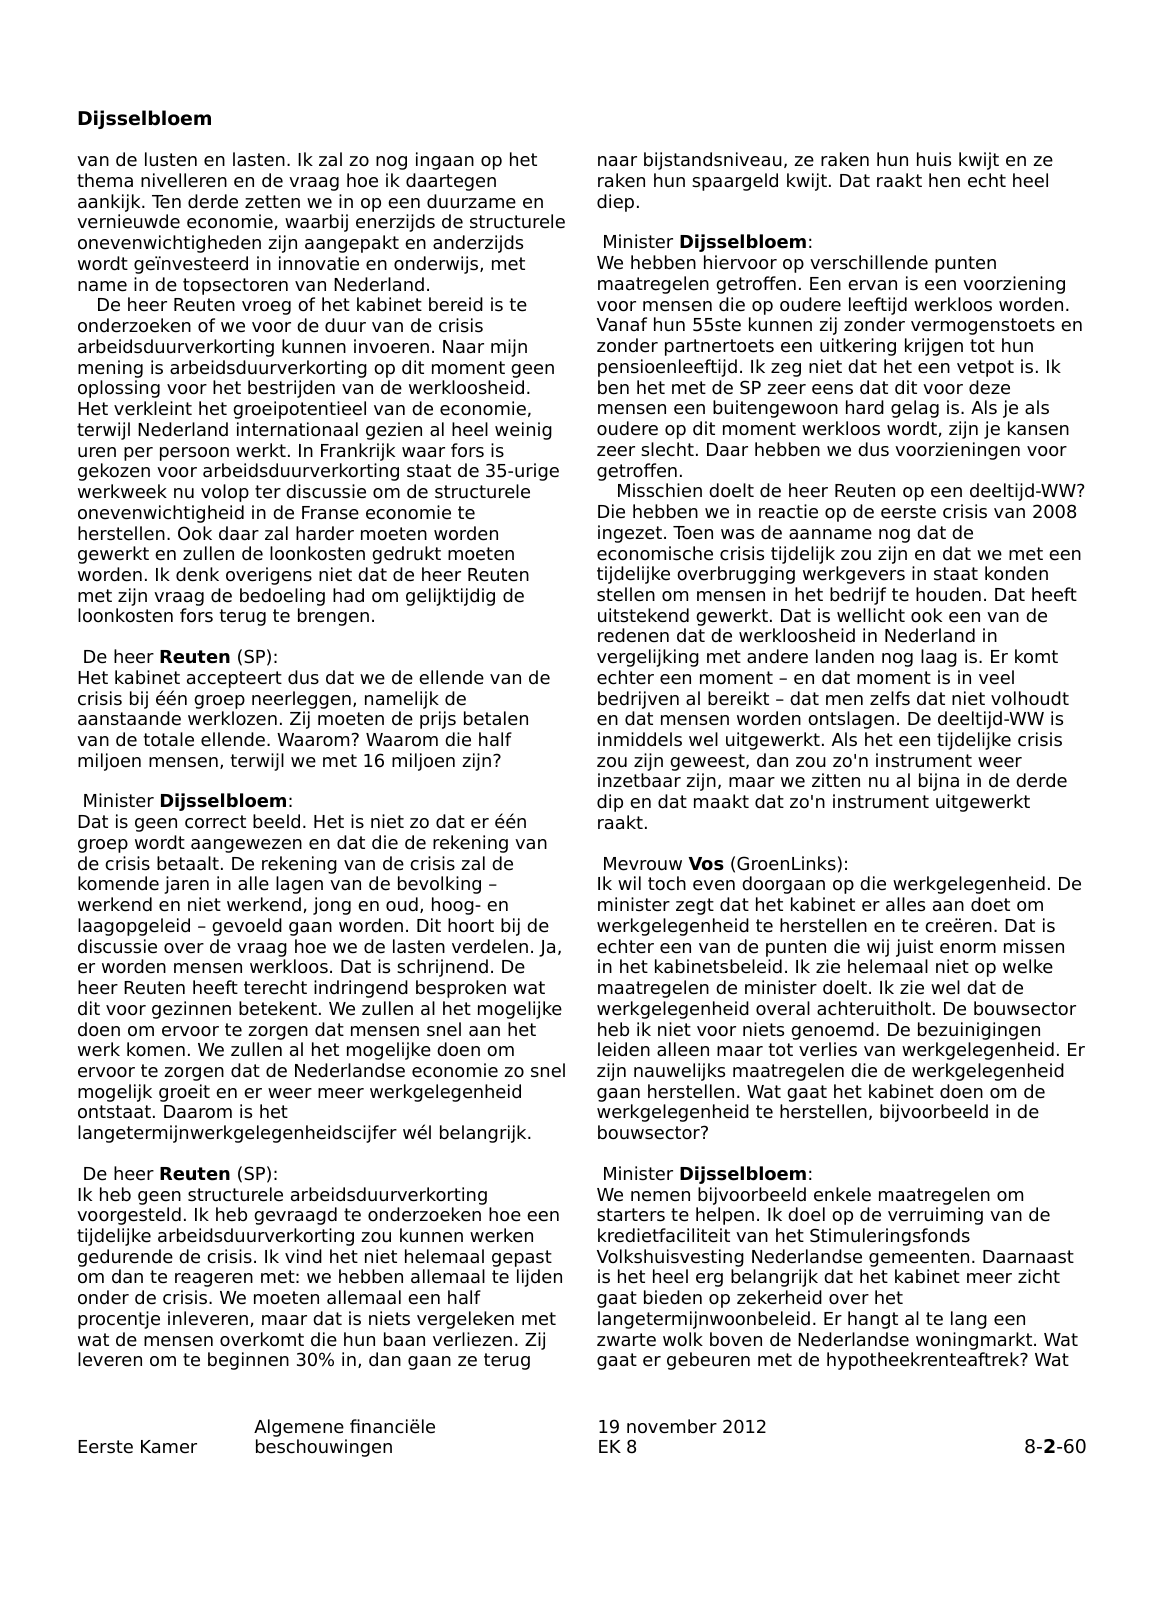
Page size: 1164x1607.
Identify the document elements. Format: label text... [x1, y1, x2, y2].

text Het kabinet accepteert dus dat we de ellende van de crisis bij één groep neerleggen, namelijk de aanstaande werklozen. Zij moeten de prijs betalen van de totale ellende. Waarom? Waarom die half miljoen mensen, terwijl we met 16 miljoen zijn? [77, 668, 567, 771]
text De heer Reuten (SP): [77, 1164, 567, 1184]
text We hebben hiervoor op verschillende punten maatregelen getroffen. Een ervan is een voorziening voor mensen die op oudere leeftijd werkloos worden. Vanaf hun 55ste kunnen zij zonder vermogenstoets en zonder partnertoets een uitkering krijgen tot hun pensioenleeftijd. Ik zeg niet dat het een vetpot is. Ik ben het met de SP zeer eens dat dit voor deze mensen een buitengewoon hard gelag is. Als je als oudere op dit moment werkloos wordt, zijn je kansen zeer slecht. Daar hebben we dus voorzieningen voor getroffen. [596, 253, 1087, 481]
text Misschien doelt de heer Reuten op een deeltijd-WW? Die hebben we in reactie op de eerste crisis van 2008 ingezet. Toen was de aanname nog dat de economische crisis tijdelijk zou zijn en dat we met een tijdelijke overbrugging werkgevers in staat konden stellen om mensen in het bedrijf te houden. Dat heeft uitstekend gewerkt. Dat is wellicht ook een van de redenen dat de werkloosheid in Nederland in vergelijking met andere landen nog laag is. Er komt echter een moment – en dat moment is in veel bedrijven al bereikt – dat men zelfs dat niet volhoudt en dat mensen worden ontslagen. De deeltijd-WW is inmiddels wel uitgewerkt. Als het een tijdelijke crisis zou zijn geweest, dan zou zo'n instrument weer inzetbaar zijn, maar we zitten nu al bijna in de derde dip en dat maakt dat zo'n instrument uitgewerkt raakt. [596, 481, 1087, 833]
text De heer Reuten (SP): [77, 647, 567, 668]
text We nemen bijvoorbeeld enkele maatregelen om starters te helpen. Ik doel op de verruiming van de kredietfaciliteit van het Stimuleringsfonds Volkshuisvesting Nederlandse gemeenten. Daarnaast is het heel erg belangrijk dat het kabinet meer zicht gaat bieden op zekerheid over het langetermijnwoonbeleid. Er hangt al te lang een zwarte wolk boven de Nederlandse woningmarkt. Wat gaat er gebeuren met de hypotheekrenteaftrek? Wat [596, 1184, 1087, 1371]
text naar bijstandsniveau, ze raken hun huis kwijt en ze raken hun spaargeld kwijt. Dat raakt hen echt heel diep. [596, 150, 1087, 212]
text Ik heb geen structurele arbeidsduurverkorting voorgesteld. Ik heb gevraagd te onderzoeken hoe een tijdelijke arbeidsduurverkorting zou kunnen werken gedurende de crisis. Ik vind het niet helemaal gepast om dan te reageren met: we hebben allemaal te lijden onder de crisis. We moeten allemaal een half procentje inleveren, maar dat is niets vergeleken met wat de mensen overkomt die hun baan verliezen. Zij leveren om te beginnen 30% in, dan gaan ze terug [77, 1184, 567, 1371]
text Dat is geen correct beeld. Het is niet zo dat er één groep wordt aangewezen en dat die de rekening van de crisis betaalt. De rekening van de crisis zal de komende jaren in alle lagen van de bevolking – werkend en niet werkend, jong en oud, hoog- en laagopgeleid – gevoeld gaan worden. Dit hoort bij de discussie over de vraag hoe we de lasten verdelen. Ja, er worden mensen werkloos. Dat is schrijnend. De heer Reuten heeft terecht indringend besproken wat dit voor gezinnen betekent. We zullen al het mogelijke doen om ervoor te zorgen dat mensen snel aan het werk komen. We zullen al het mogelijke doen om ervoor te zorgen dat de Nederlandse economie zo snel mogelijk groeit en er weer meer werkgelegenheid ontstaat. Daarom is het langetermijnwerkgelegenheidscijfer wél belangrijk. [77, 812, 567, 1144]
text Minister Dijsselbloem: [596, 1164, 1087, 1184]
text van de lusten en lasten. Ik zal zo nog ingaan op het thema nivelleren en de vraag hoe ik daartegen aankijk. Ten derde zetten we in op een duurzame en vernieuwde economie, waarbij enerzijds de structurele onevenwichtigheden zijn aangepakt en anderzijds wordt geïnvesteerd in innovatie en onderwijs, met name in de topsectoren van Nederland. [77, 150, 567, 295]
text Minister Dijsselbloem: [77, 791, 567, 812]
text De heer Reuten vroeg of het kabinet bereid is te onderzoeken of we voor de duur van de crisis arbeidsduurverkorting kunnen invoeren. Naar mijn mening is arbeidsduurverkorting op dit moment geen oplossing voor het bestrijden van de werkloosheid. Het verkleint het groeipotentieel van de economie, terwijl Nederland internationaal gezien al heel weinig uren per persoon werkt. In Frankrijk waar fors is gekozen voor arbeidsduurverkorting staat de 35-urige werkweek nu volop ter discussie om de structurele onevenwichtigheid in de Franse economie te herstellen. Ook daar zal harder moeten worden gewerkt en zullen de loonkosten gedrukt moeten worden. Ik denk overigens niet dat de heer Reuten met zijn vraag de bedoeling had om gelijktijdig de loonkosten fors terug te brengen. [77, 295, 567, 627]
text Minister Dijsselbloem: [596, 232, 1087, 253]
text Ik wil toch even doorgaan op die werkgelegenheid. De minister zegt dat het kabinet er alles aan doet om werkgelegenheid te herstellen en te creëren. Dat is echter een van de punten die wij juist enorm missen in het kabinetsbeleid. Ik zie helemaal niet op welke maatregelen de minister doelt. Ik zie wel dat de werkgelegenheid overal achteruitholt. De bouwsector heb ik niet voor niets genoemd. De bezuinigingen leiden alleen maar tot verlies van werkgelegenheid. Er zijn nauwelijks maatregelen die de werkgelegenheid gaan herstellen. Wat gaat het kabinet doen om de werkgelegenheid te herstellen, bijvoorbeeld in de bouwsector? [596, 874, 1087, 1144]
text Mevrouw Vos (GroenLinks): [596, 853, 1087, 874]
